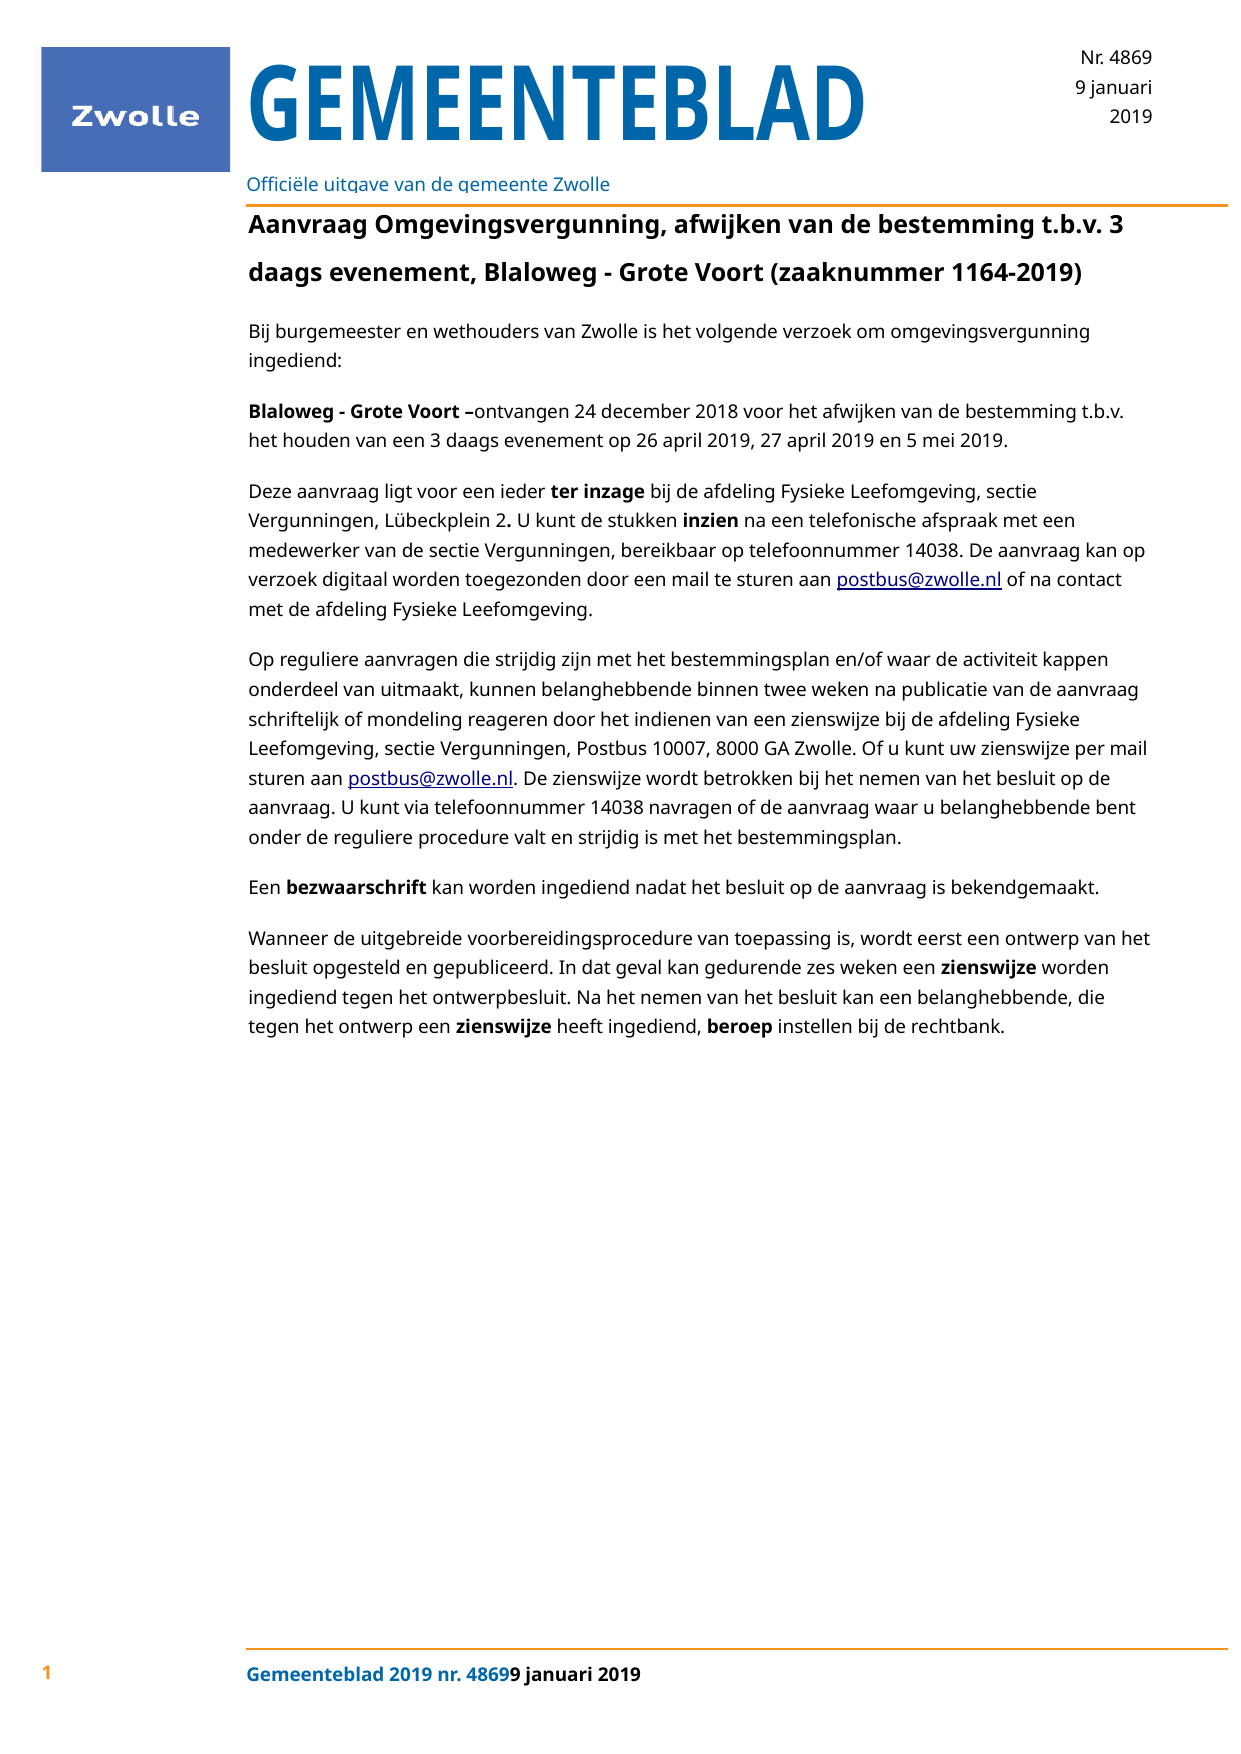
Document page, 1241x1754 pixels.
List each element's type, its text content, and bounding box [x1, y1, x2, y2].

text Op reguliere aanvragen die strijdig zijn met het bestemmingsplan en/of waar de activiteit kappen onderdeel van uitmaakt, kunnen belanghebbende binnen twee weken na publicatie van de aanvraag schriftelijk of mondeling reageren door het indienen van een zienswijze bij de afdeling Fysieke Leefomgeving, sectie Vergunningen, Postbus 10007, 8000 GA Zwolle. Of u kunt uw zienswijze per mail sturen aan postbus@zwolle.nl. De zienswijze wordt betrokken bij het nemen van het besluit op de aanvraag. U kunt via telefoonnummer 14038 navragen of de aanvraag waar u belanghebbende bent onder de reguliere procedure valt en strijdig is met het bestemmingsplan. [248, 647, 1152, 850]
picture [41, 47, 231, 172]
text Een bezwaarschrift kan worden ingediend nadat het besluit op de aanvraag is bekendgemaakt. [248, 874, 1152, 900]
text Blaloweg - Grote Voort –ontvangen 24 december 2018 voor het afwijken van de bestemming t.b.v. het houden van een 3 daags evenement op 26 april 2019, 27 april 2019 en 5 mei 2019. [248, 398, 1152, 453]
text Wanneer de uitgebreide voorbereidingsprocedure van toepassing is, wordt eerst een ontwerp van het besluit opgesteld en gepubliceerd. In dat geval kan gedurende zes weken een zienswijze worden ingediend tegen het ontwerpbesluit. Na het nemen van het besluit kan een belanghebbende, die tegen het ontwerp een zienswijze heeft ingediend, beroep instellen bij de rechtbank. [248, 925, 1152, 1039]
text Aanvraag Omgevingsvergunning, afwijken van de bestemming t.b.v. 3 daags evenement, Blaloweg - Grote Voort (zaaknummer 1164-2019) [248, 207, 1152, 288]
text Deze aanvraag ligt voor een ieder ter inzage bij de afdeling Fysieke Leefomgeving, sectie Vergunningen, Lübeckplein 2. U kunt de stukken inzien na een telefonische afspraak met een medewerker van de sectie Vergunningen, bereikbaar op telefoonnummer 14038. De aanvraag kan op verzoek digitaal worden toegezonden door een mail te sturen aan postbus@zwolle.nl of na contact met de afdeling Fysieke Leefomgeving. [248, 478, 1152, 622]
text Bij burgemeester en wethouders van Zwolle is het volgende verzoek om omgevingsvergunning ingediend: [248, 318, 1152, 373]
